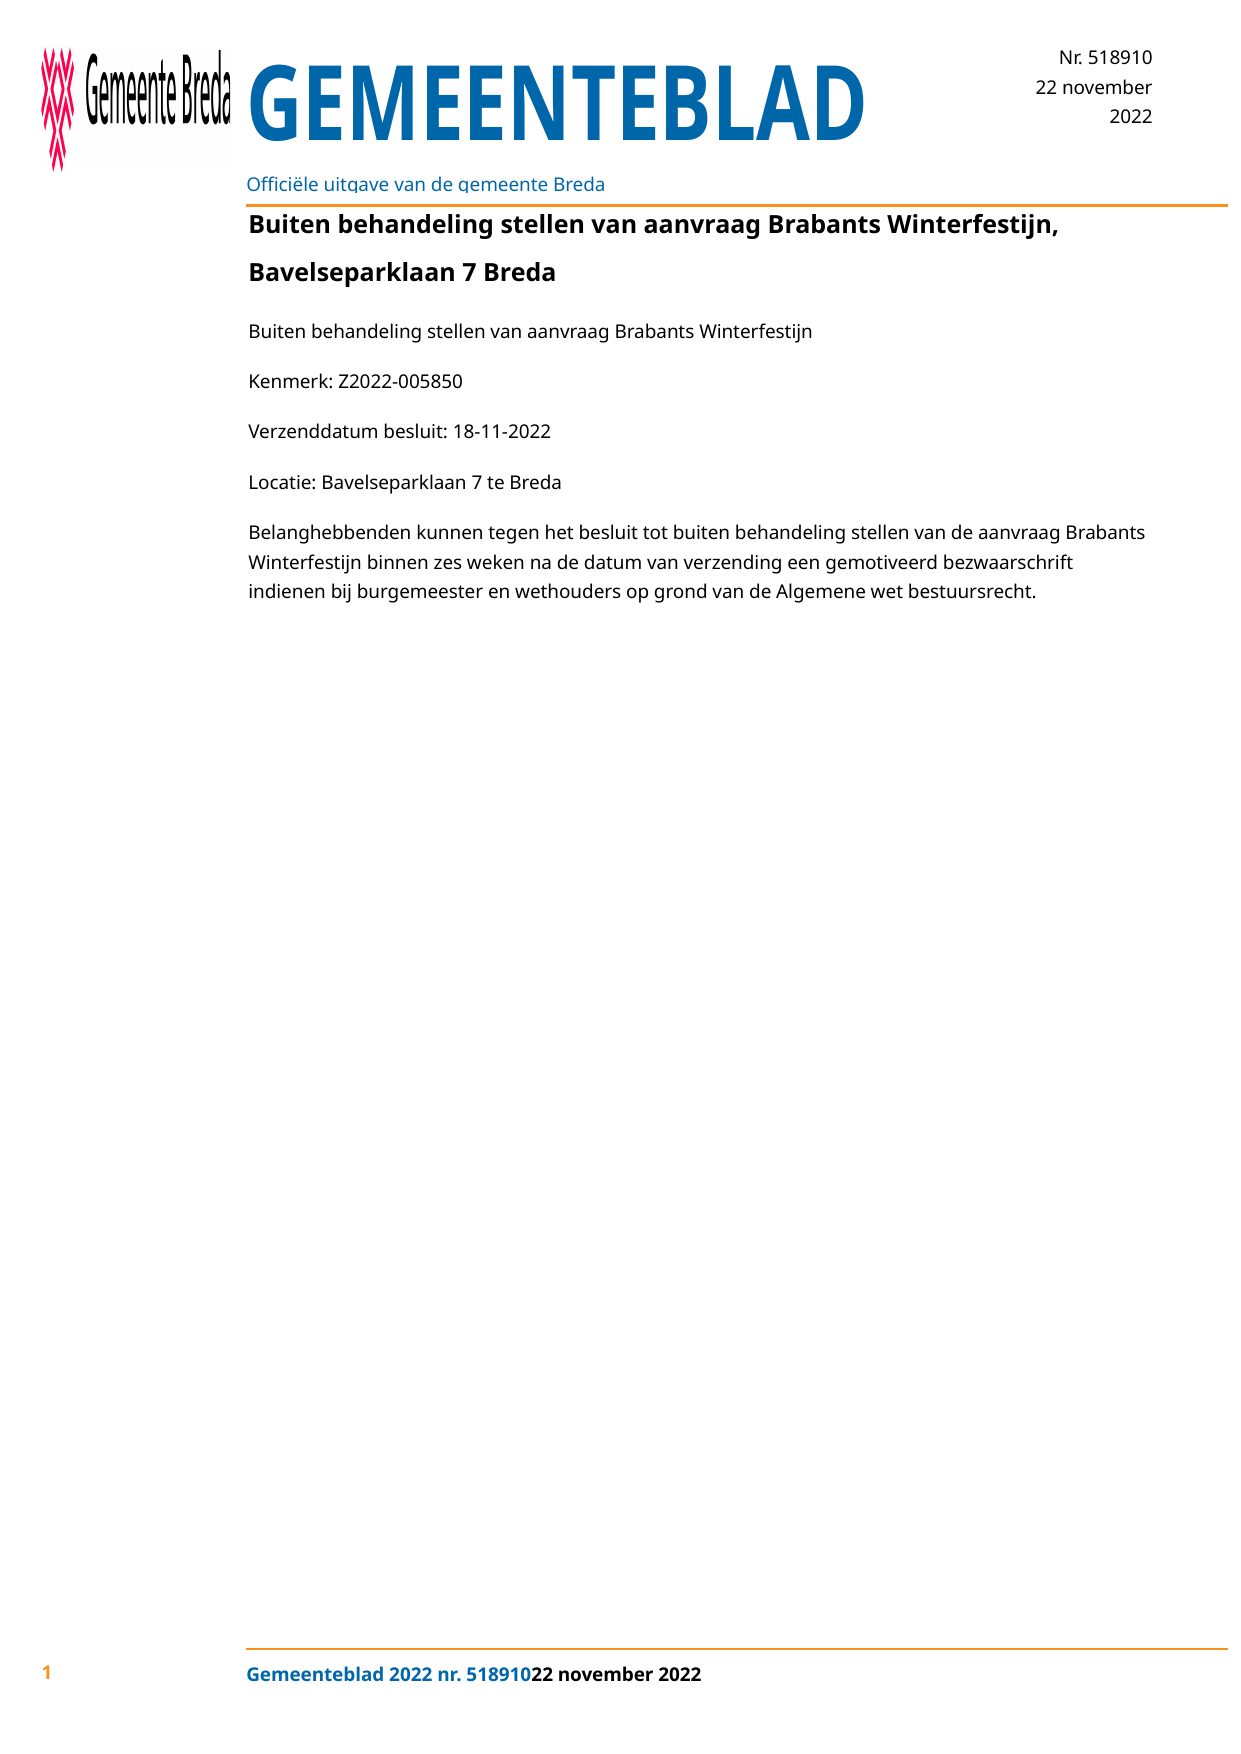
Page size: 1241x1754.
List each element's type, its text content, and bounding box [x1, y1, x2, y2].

text Locatie: Bavelseparklaan 7 te Breda [248, 469, 1152, 495]
text Buiten behandeling stellen van aanvraag Brabants Winterfestijn, Bavelseparklaan 7 Breda [248, 207, 1152, 288]
text Kenmerk: Z2022-005850 [248, 368, 1152, 394]
picture [41, 47, 231, 172]
text Belanghebbenden kunnen tegen het besluit tot buiten behandeling stellen van de aanvraag Brabants Winterfestijn binnen zes weken na de datum van verzending een gemotiveerd bezwaarschrift indienen bij burgemeester en wethouders op grond van de Algemene wet bestuursrecht. [248, 519, 1152, 604]
text Buiten behandeling stellen van aanvraag Brabants Winterfestijn [248, 318, 1152, 344]
text Verzenddatum besluit: 18-11-2022 [248, 419, 1152, 444]
